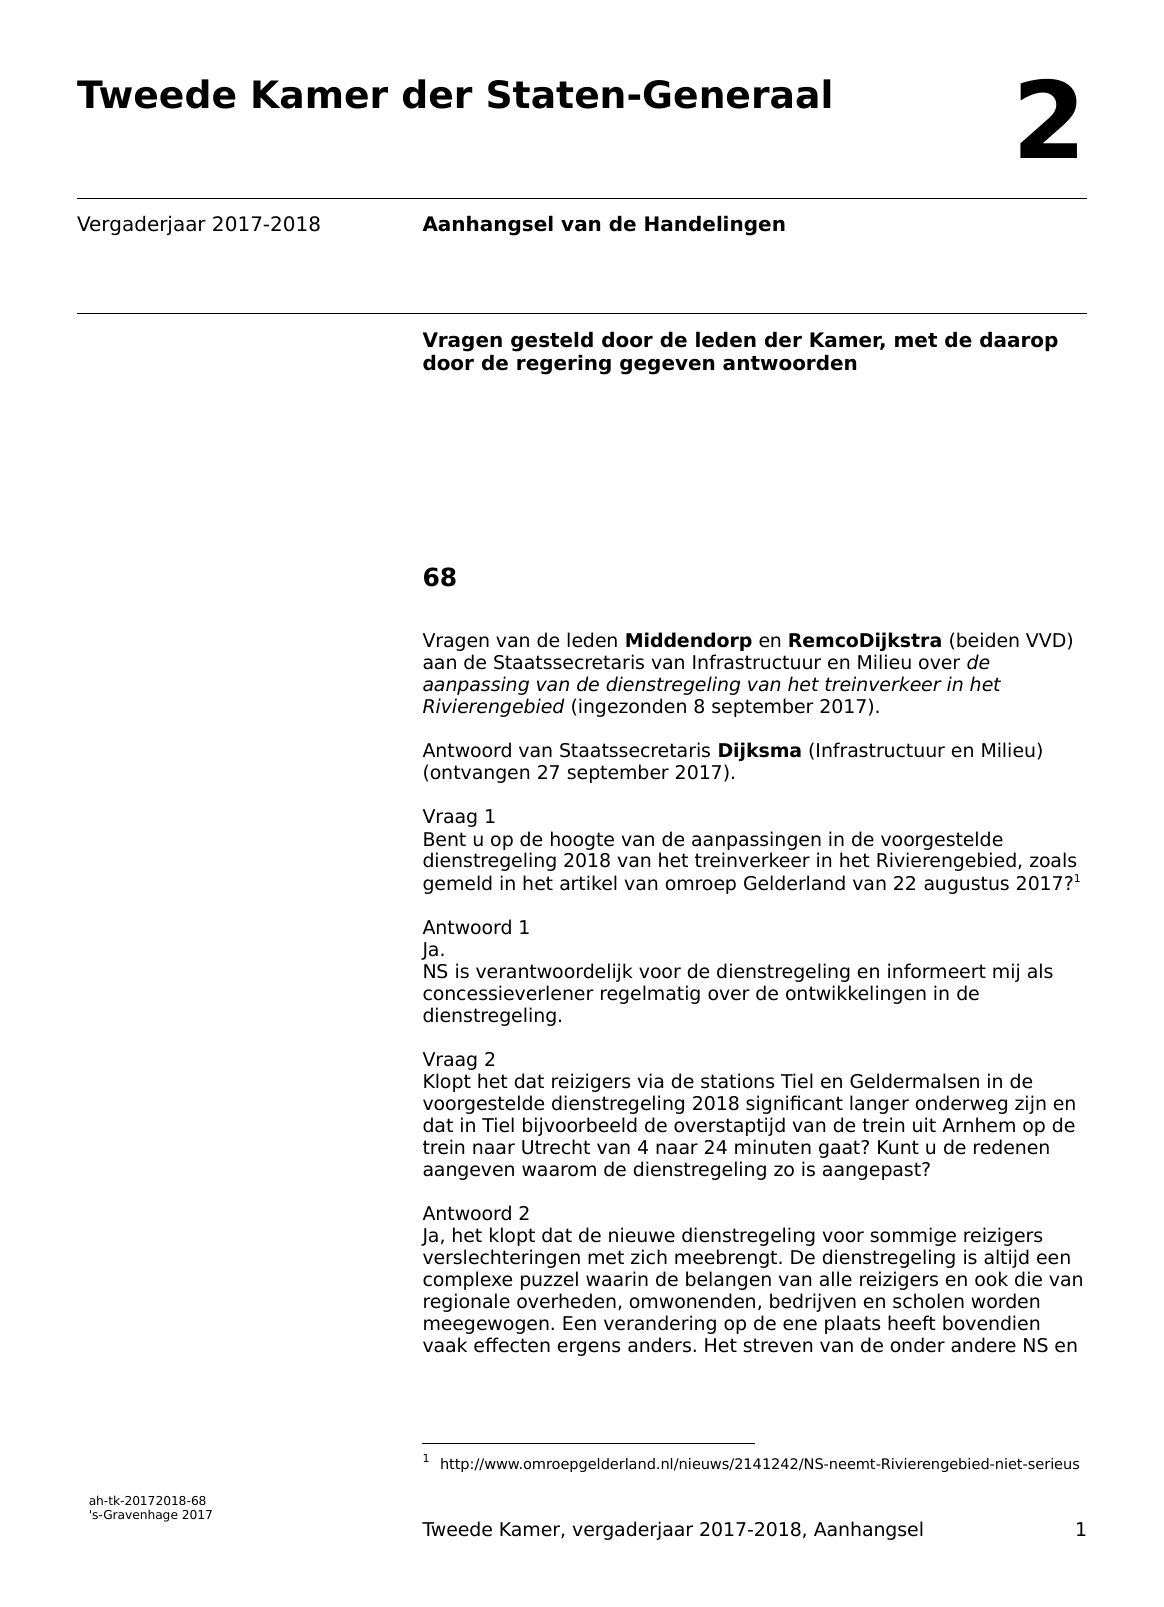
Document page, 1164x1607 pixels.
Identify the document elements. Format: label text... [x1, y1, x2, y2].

text 68 [422, 563, 1087, 592]
text 's-Gravenhage 2017 [88, 1508, 323, 1522]
table_cell [77, 314, 422, 375]
text Antwoord 2 [422, 1203, 1087, 1225]
table_cell Vragen gesteld door de leden der Kamer, met de daarop door de regering gegeven antwoorden [422, 314, 1087, 375]
text NS is verantwoordelijk voor de dienstregeling en informeert mij als concessieverlener regelmatig over de ontwikkelingen in de dienstregeling. [422, 961, 1087, 1026]
table_header 2 [886, 59, 1087, 198]
text Antwoord 1 [422, 917, 1087, 938]
text Ja, het klopt dat de nieuwe dienstregeling voor sommige reizigers verslechteringen met zich meebrengt. De dienstregeling is altijd een complexe puzzel waarin de belangen van alle reizigers en ook die van regionale overheden, omwonenden, bedrijven en scholen worden meegewogen. Een verandering op de ene plaats heeft bovendien vaak effecten ergens anders. Het streven van de onder andere NS en [422, 1225, 1087, 1357]
text Bent u op de hoogte van de aanpassingen in de voorgestelde dienstregeling 2018 van het treinverkeer in het Rivierengebied, zoals gemeld in het artikel van omroep Gelderland van 22 augustus 2017? [422, 828, 1087, 894]
text Antwoord van Staatssecretaris Dijksma (Infrastructuur en Milieu) (ontvangen 27 september 2017). [422, 740, 1087, 784]
text http://www.omroepgelderland.nl/nieuws/2141242/NS-neemt-Rivierengebied-niet-serieus [422, 1452, 1087, 1474]
table_cell Aanhangsel van de Handelingen [422, 199, 1087, 313]
text Vraag 2 [422, 1049, 1087, 1071]
text Ja. [422, 938, 1087, 961]
text Klopt het dat reizigers via de stations Tiel en Geldermalsen in de voorgestelde dienstregeling 2018 significant langer onderweg zijn en dat in Tiel bijvoorbeeld de overstaptijd van de trein uit Arnhem op de trein naar Utrecht van 4 naar 24 minuten gaat? Kunt u de redenen aangeven waarom de dienstregeling zo is aangepast? [422, 1071, 1087, 1181]
text Vraag 1 [422, 806, 1087, 828]
table_cell Vergaderjaar 2017-2018 [77, 199, 422, 313]
table_header Tweede Kamer der Staten-Generaal [77, 59, 886, 198]
text ah-tk-20172018-68 [88, 1494, 323, 1508]
text Vragen van de leden Middendorp en RemcoDijkstra (beiden VVD) aan de Staatssecretaris van Infrastructuur en Milieu over de aanpassing van de dienstregeling van het treinverkeer in het Rivierengebied (ingezonden 8 september 2017). [422, 630, 1087, 718]
